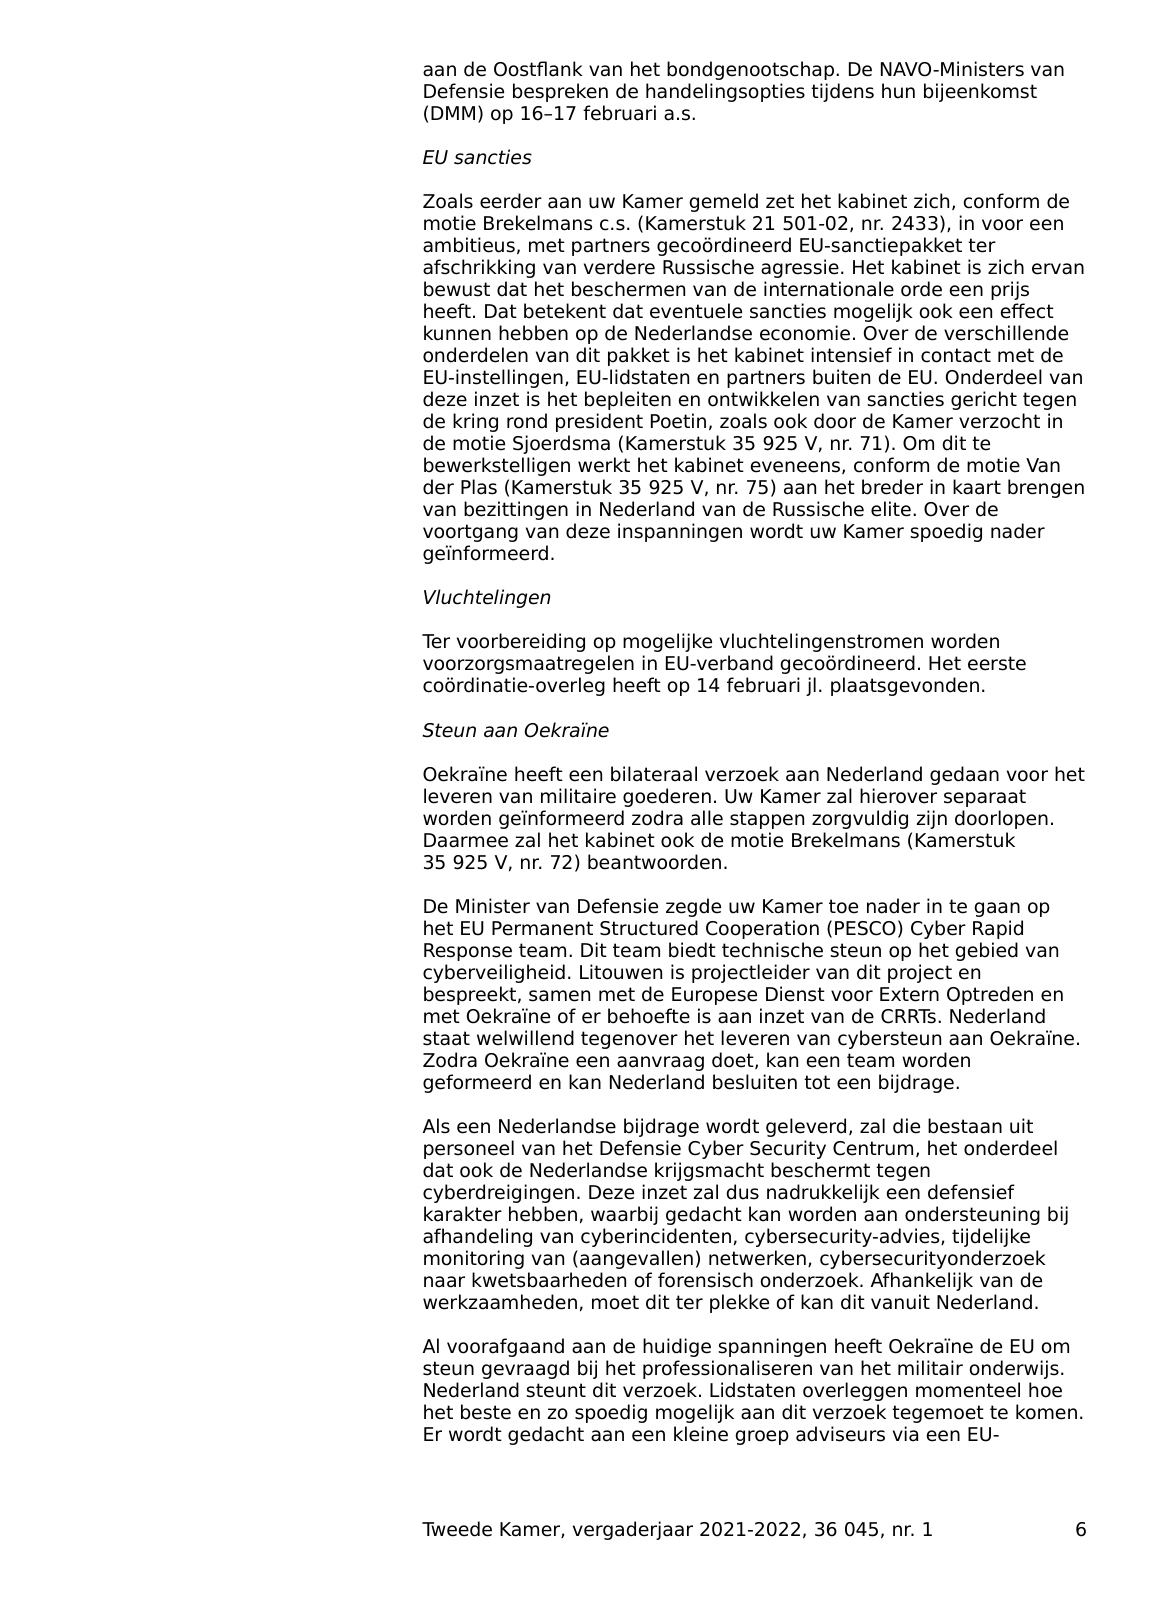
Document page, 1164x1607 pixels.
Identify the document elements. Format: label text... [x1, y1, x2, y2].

subtitle Vluchtelingen [422, 587, 1087, 609]
text Al voorafgaand aan de huidige spanningen heeft Oekraïne de EU om steun gevraagd bij het professionaliseren van het militair onderwijs. Nederland steunt dit verzoek. Lidstaten overleggen momenteel hoe het beste en zo spoedig mogelijk aan dit verzoek tegemoet te komen. Er wordt gedacht aan een kleine groep adviseurs via een EU- [422, 1336, 1087, 1446]
text De Minister van Defensie zegde uw Kamer toe nader in te gaan op het EU Permanent Structured Cooperation (PESCO) Cyber Rapid Response team. Dit team biedt technische steun op het gebied van cyberveiligheid. Litouwen is projectleider van dit project en bespreekt, samen met de Europese Dienst voor Extern Optreden en met Oekraïne of er behoefte is aan inzet van de CRRTs. Nederland staat welwillend tegenover het leveren van cybersteun aan Oekraïne. Zodra Oekraïne een aanvraag doet, kan een team worden geformeerd en kan Nederland besluiten tot een bijdrage. [422, 896, 1087, 1093]
text aan de Oostflank van het bondgenootschap. De NAVO-Ministers van Defensie bespreken de handelingsopties tijdens hun bijeenkomst (DMM) op 16–17 februari a.s. [422, 59, 1087, 125]
subtitle EU sancties [422, 147, 1087, 169]
text Als een Nederlandse bijdrage wordt geleverd, zal die bestaan uit personeel van het Defensie Cyber Security Centrum, het onderdeel dat ook de Nederlandse krijgsmacht beschermt tegen cyberdreigingen. Deze inzet zal dus nadrukkelijk een defensief karakter hebben, waarbij gedacht kan worden aan ondersteuning bij afhandeling van cyberincidenten, cybersecurity-advies, tijdelijke monitoring van (aangevallen) netwerken, cybersecurityonderzoek naar kwetsbaarheden of forensisch onderzoek. Afhankelijk van de werkzaamheden, moet dit ter plekke of kan dit vanuit Nederland. [422, 1116, 1087, 1313]
text Ter voorbereiding op mogelijke vluchtelingenstromen worden voorzorgsmaatregelen in EU-verband gecoördineerd. Het eerste coördinatie-overleg heeft op 14 februari jl. plaatsgevonden. [422, 631, 1087, 697]
subtitle Steun aan Oekraïne [422, 719, 1087, 741]
text Zoals eerder aan uw Kamer gemeld zet het kabinet zich, conform de motie Brekelmans c.s. (Kamerstuk 21 501-02, nr. 2433), in voor een ambitieus, met partners gecoördineerd EU-sanctiepakket ter afschrikking van verdere Russische agressie. Het kabinet is zich ervan bewust dat het beschermen van de internationale orde een prijs heeft. Dat betekent dat eventuele sancties mogelijk ook een effect kunnen hebben op de Nederlandse economie. Over de verschillende onderdelen van dit pakket is het kabinet intensief in contact met de EU-instellingen, EU-lidstaten en partners buiten de EU. Onderdeel van deze inzet is het bepleiten en ontwikkelen van sancties gericht tegen de kring rond president Poetin, zoals ook door de Kamer verzocht in de motie Sjoerdsma (Kamerstuk 35 925 V, nr. 71). Om dit te bewerkstelligen werkt het kabinet eveneens, conform de motie Van der Plas (Kamerstuk 35 925 V, nr. 75) aan het breder in kaart brengen van bezittingen in Nederland van de Russische elite. Over de voortgang van deze inspanningen wordt uw Kamer spoedig nader geïnformeerd. [422, 191, 1087, 565]
text Oekraïne heeft een bilateraal verzoek aan Nederland gedaan voor het leveren van militaire goederen. Uw Kamer zal hierover separaat worden geïnformeerd zodra alle stappen zorgvuldig zijn doorlopen. Daarmee zal het kabinet ook de motie Brekelmans (Kamerstuk 35 925 V, nr. 72) beantwoorden. [422, 764, 1087, 873]
